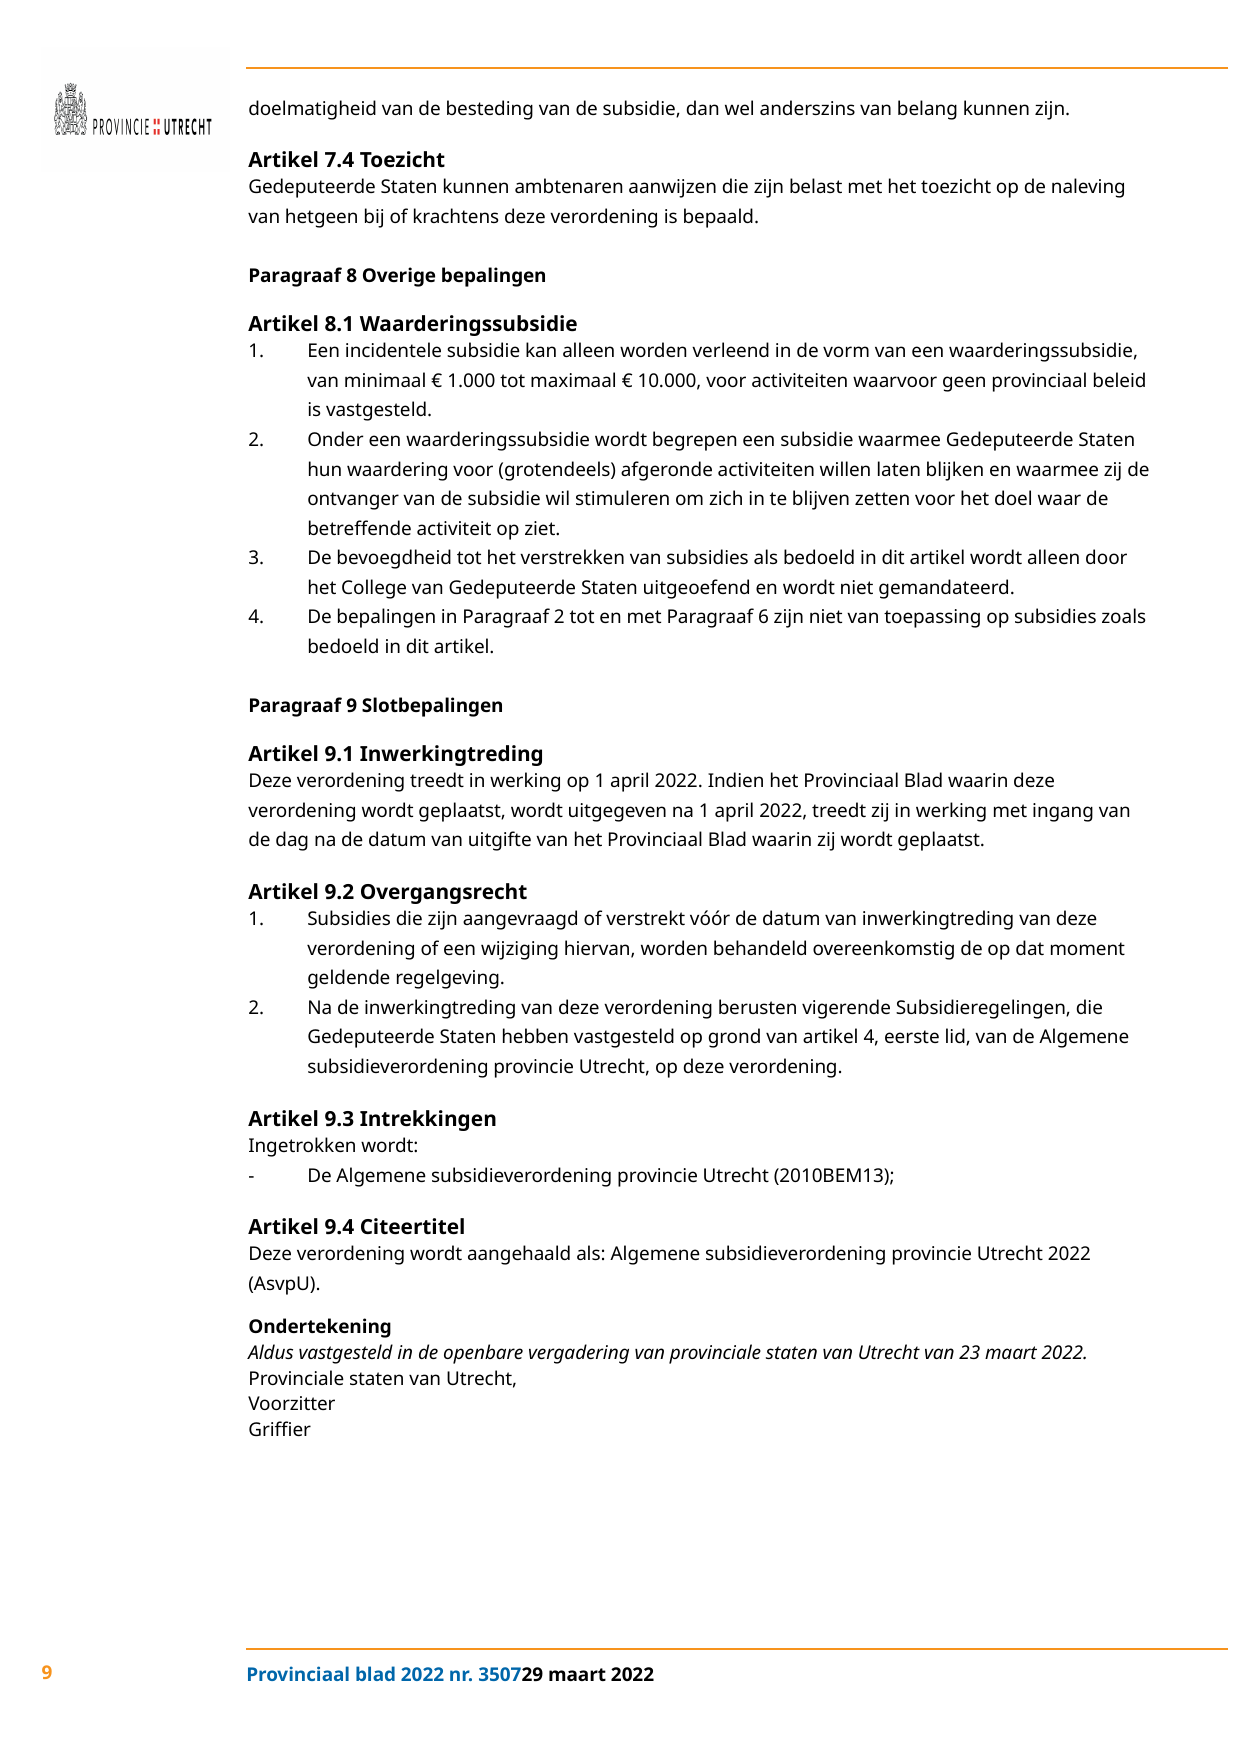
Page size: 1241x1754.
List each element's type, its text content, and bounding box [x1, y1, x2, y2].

text doelmatigheid van de besteding van de subsidie, dan wel anderszins van belang kunnen zijn. [248, 95, 1152, 121]
text Ondertekening [248, 1313, 1152, 1339]
text Ingetrokken wordt: [248, 1132, 1152, 1158]
picture [41, 47, 231, 172]
list Subsidies die zijn aangevraagd of verstrekt vóór de datum van inwerkingtreding van deze verordening of een wijziging hiervan, worden behandeld overeenkomstig de op dat moment geldende regelgeving. [248, 905, 1152, 990]
text Voorzitter [248, 1391, 1152, 1416]
list De bepalingen in Paragraaf 2 tot en met Paragraaf 6 zijn niet van toepassing op subsidies zoals bedoeld in dit artikel. [248, 604, 1152, 659]
text Deze verordening treedt in werking op 1 april 2022. Indien het Provinciaal Blad waarin deze verordening wordt geplaatst, wordt uitgegeven na 1 april 2022, treedt zij in werking met ingang van de dag na de datum van uitgifte van het Provinciaal Blad waarin zij wordt geplaatst. [248, 767, 1152, 852]
text Paragraaf 9 Slotbepalingen [248, 692, 1152, 718]
text Artikel 9.2 Overgangsrecht [248, 877, 1152, 905]
text Paragraaf 8 Overige bepalingen [248, 262, 1152, 288]
list De bevoegdheid tot het verstrekken van subsidies als bedoeld in dit artikel wordt alleen door het College van Gedeputeerde Staten uitgeoefend en wordt niet gemandateerd. [248, 544, 1152, 600]
text Deze verordening wordt aangehaald als: Algemene subsidieverordening provincie Utrecht 2022 (AsvpU). [248, 1241, 1152, 1296]
text Artikel 9.3 Intrekkingen [248, 1104, 1152, 1132]
text Artikel 8.1 Waarderingssubsidie [248, 309, 1152, 337]
text Griffier [248, 1416, 1152, 1442]
list De Algemene subsidieverordening provincie Utrecht (2010BEM13); [248, 1162, 1152, 1187]
text Artikel 7.4 Toezicht [248, 145, 1152, 174]
list Na de inwerkingtreding van deze verordening berusten vigerende Subsidieregelingen, die Gedeputeerde Staten hebben vastgesteld op grond van artikel 4, eerste lid, van de Algemene subsidieverordening provincie Utrecht, op deze verordening. [248, 994, 1152, 1079]
text Artikel 9.4 Citeertitel [248, 1212, 1152, 1241]
text Gedeputeerde Staten kunnen ambtenaren aanwijzen die zijn belast met het toezicht op de naleving van hetgeen bij of krachtens deze verordening is bepaald. [248, 174, 1152, 229]
text Provinciale staten van Utrecht, [248, 1365, 1152, 1391]
text Aldus vastgesteld in de openbare vergadering van provinciale staten van Utrecht van 23 maart 2022. [248, 1339, 1152, 1365]
text Artikel 9.1 Inwerkingtreding [248, 739, 1152, 767]
list Een incidentele subsidie kan alleen worden verleend in de vorm van een waarderingssubsidie, van minimaal € 1.000 tot maximaal € 10.000, voor activiteiten waarvoor geen provinciaal beleid is vastgesteld. [248, 337, 1152, 422]
list Onder een waarderingssubsidie wordt begrepen een subsidie waarmee Gedeputeerde Staten hun waardering voor (grotendeels) afgeronde activiteiten willen laten blijken en waarmee zij de ontvanger van de subsidie wil stimuleren om zich in te blijven zetten voor het doel waar de betreffende activiteit op ziet. [248, 426, 1152, 541]
